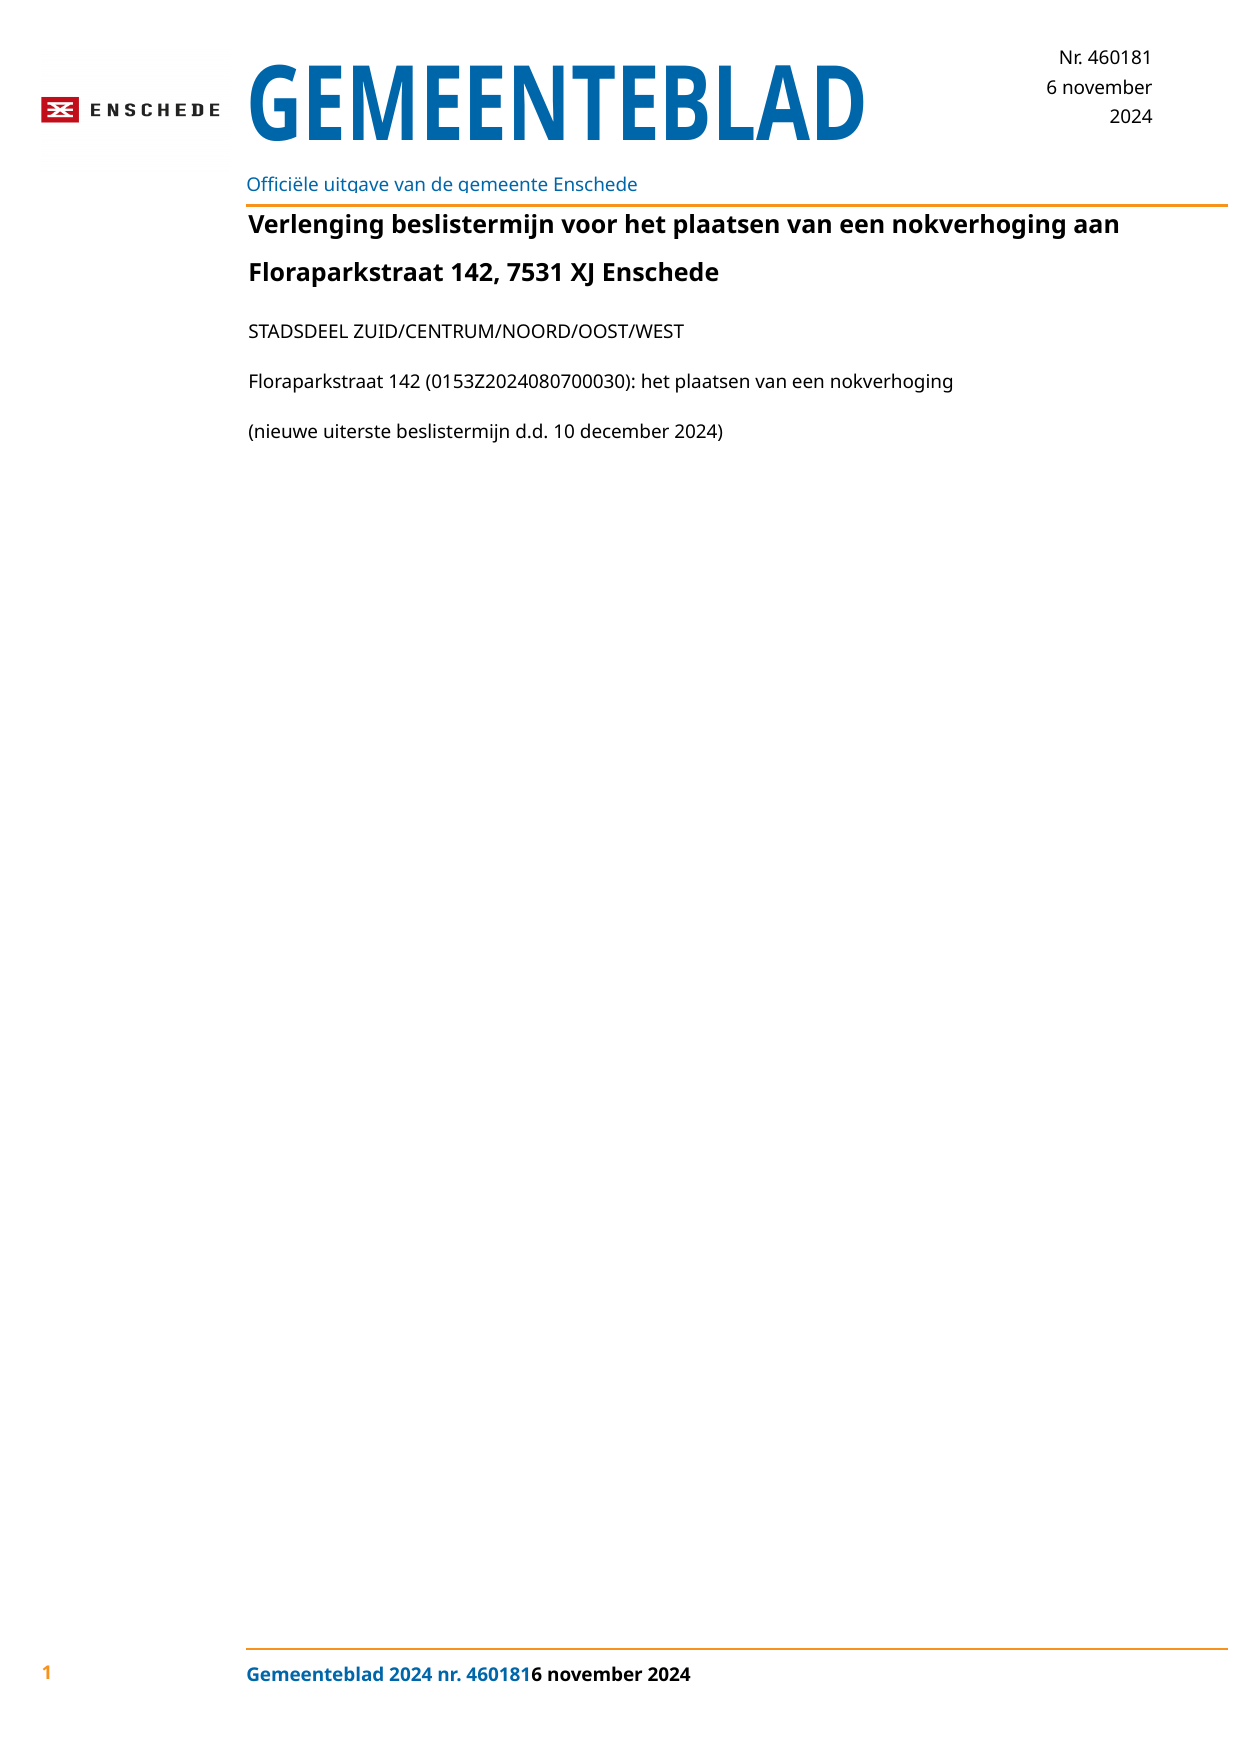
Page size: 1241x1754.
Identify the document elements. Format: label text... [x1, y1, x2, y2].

text STADSDEEL ZUID/CENTRUM/NOORD/OOST/WEST [248, 318, 1152, 344]
text (nieuwe uiterste beslistermijn d.d. 10 december 2024) [248, 419, 1152, 444]
text Floraparkstraat 142 (0153Z2024080700030): het plaatsen van een nokverhoging [248, 368, 1152, 394]
text Verlenging beslistermijn voor het plaatsen van een nokverhoging aan Floraparkstraat 142, 7531 XJ Enschede [248, 207, 1152, 288]
picture [41, 47, 231, 172]
